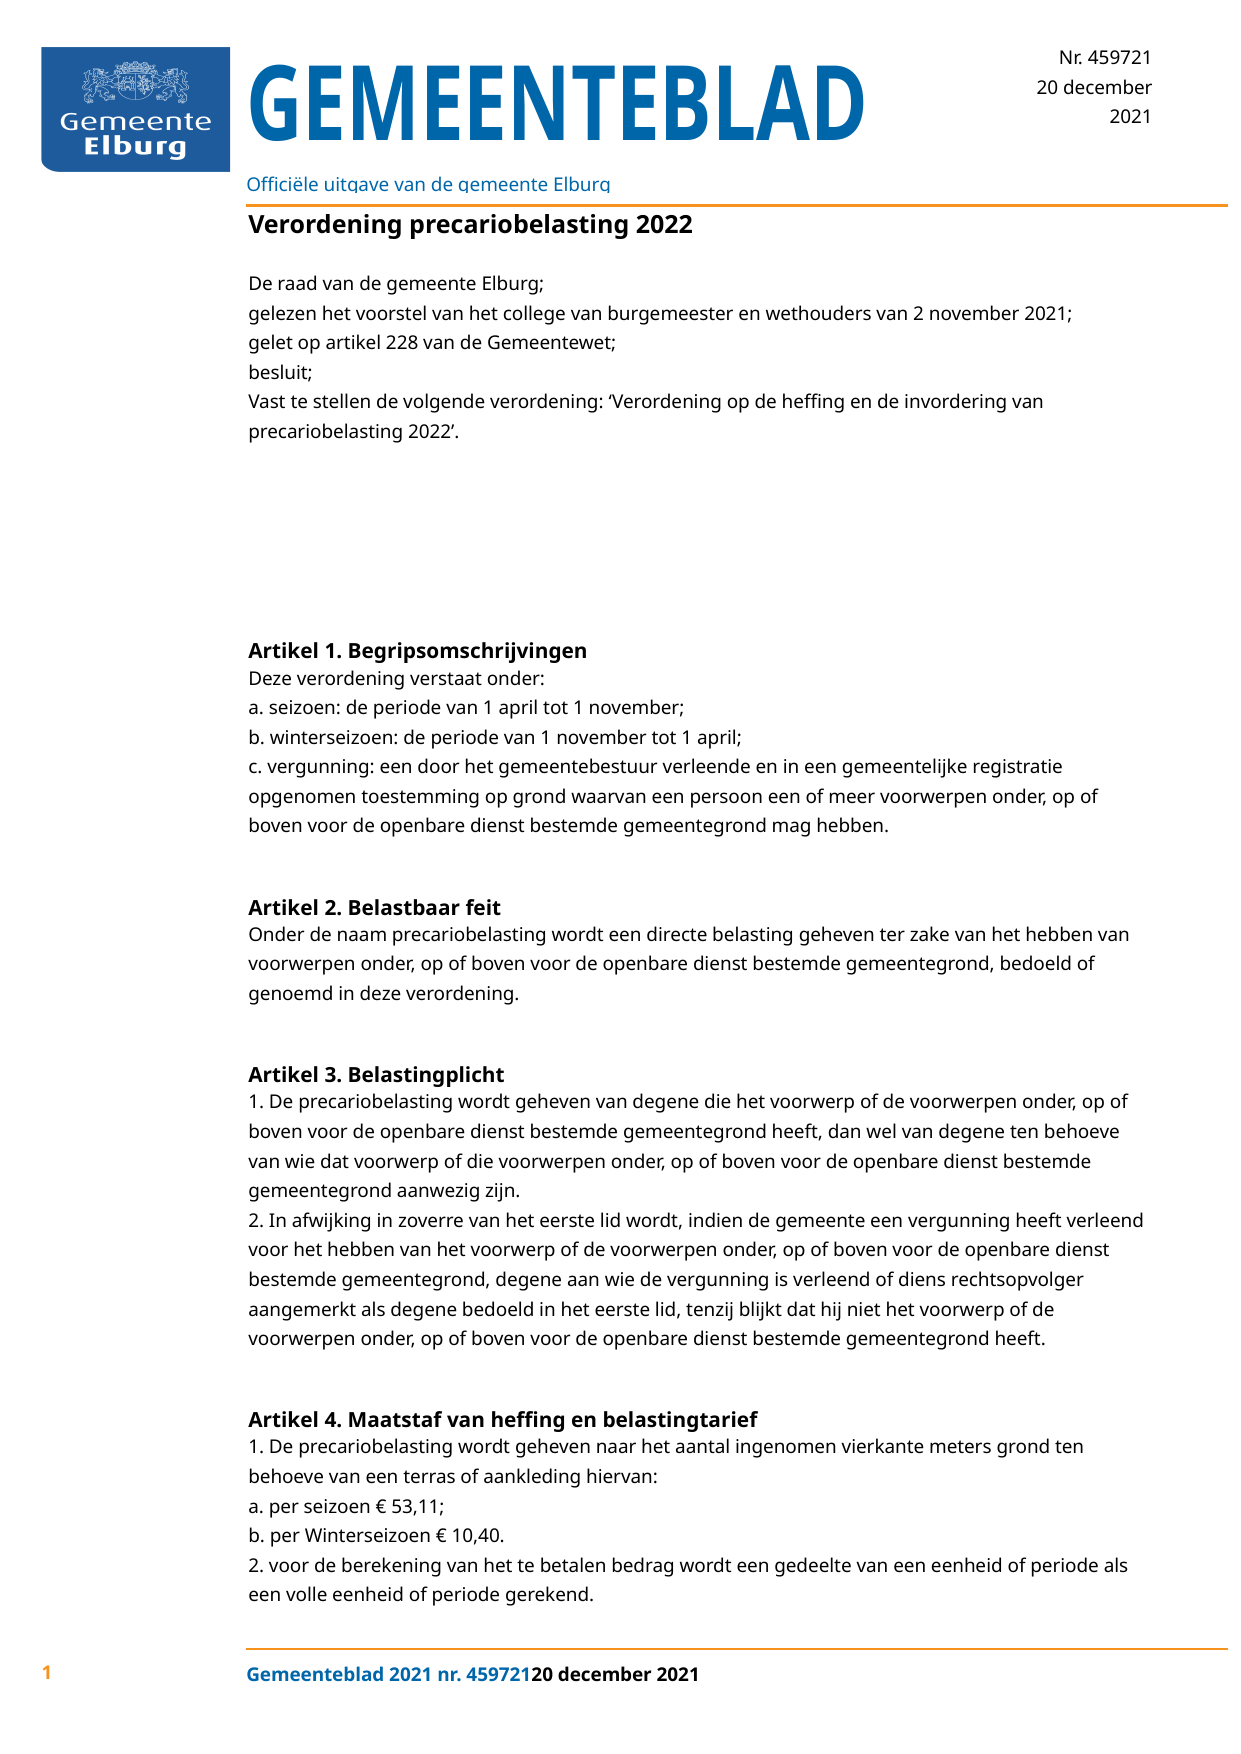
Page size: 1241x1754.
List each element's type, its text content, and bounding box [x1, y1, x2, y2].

text b. winterseizoen: de periode van 1 november tot 1 april; [248, 724, 1152, 749]
text 2. voor de berekening van het te betalen bedrag wordt een gedeelte van een eenheid of periode als een volle eenheid of periode gerekend. [248, 1552, 1152, 1607]
text Deze verordening verstaat onder: [248, 665, 1152, 690]
picture [41, 47, 231, 172]
text a. per seizoen € 53,11; [248, 1493, 1152, 1519]
text Artikel 4. Maatstaf van heffing en belastingtarief [248, 1405, 1152, 1434]
text Artikel 1. Begripsomschrijvingen [248, 636, 1152, 665]
text 1. De precariobelasting wordt geheven naar het aantal ingenomen vierkante meters grond ten behoeve van een terras of aankleding hiervan: [248, 1434, 1152, 1489]
text Artikel 2. Belastbaar feit [248, 893, 1152, 921]
text gelet op artikel 228 van de Gemeentewet; [248, 329, 1152, 355]
text a. seizoen: de periode van 1 april tot 1 november; [248, 694, 1152, 720]
text c. vergunning: een door het gemeentebestuur verleende en in een gemeentelijke registratie opgenomen toestemming op grond waarvan een persoon een of meer voorwerpen onder, op of boven voor de openbare dienst bestemde gemeentegrond mag hebben. [248, 753, 1152, 838]
text 1. De precariobelasting wordt geheven van degene die het voorwerp of de voorwerpen onder, op of boven voor de openbare dienst bestemde gemeentegrond heeft, dan wel van degene ten behoeve van wie dat voorwerp of die voorwerpen onder, op of boven voor de openbare dienst bestemde gemeentegrond aanwezig zijn. [248, 1089, 1152, 1203]
text Vast te stellen de volgende verordening: ‘Verordening op de heffing en de invordering van precariobelasting 2022’. [248, 389, 1152, 444]
text b. per Winterseizoen € 10,40. [248, 1522, 1152, 1548]
text 2. In afwijking in zoverre van het eerste lid wordt, indien de gemeente een vergunning heeft verleend voor het hebben van het voorwerp of de voorwerpen onder, op of boven voor de openbare dienst bestemde gemeentegrond, degene aan wie de vergunning is verleend of diens rechtsopvolger aangemerkt als degene bedoeld in het eerste lid, tenzij blijkt dat hij niet het voorwerp of de voorwerpen onder, op of boven voor de openbare dienst bestemde gemeentegrond heeft. [248, 1207, 1152, 1351]
text besluit; [248, 359, 1152, 385]
text De raad van de gemeente Elburg; [248, 270, 1152, 296]
text Verordening precariobelasting 2022 [248, 207, 1152, 241]
text gelezen het voorstel van het college van burgemeester en wethouders van 2 november 2021; [248, 300, 1152, 326]
text Onder de naam precariobelasting wordt een directe belasting geheven ter zake van het hebben van voorwerpen onder, op of boven voor de openbare dienst bestemde gemeentegrond, bedoeld of genoemd in deze verordening. [248, 921, 1152, 1006]
text Artikel 3. Belastingplicht [248, 1060, 1152, 1089]
